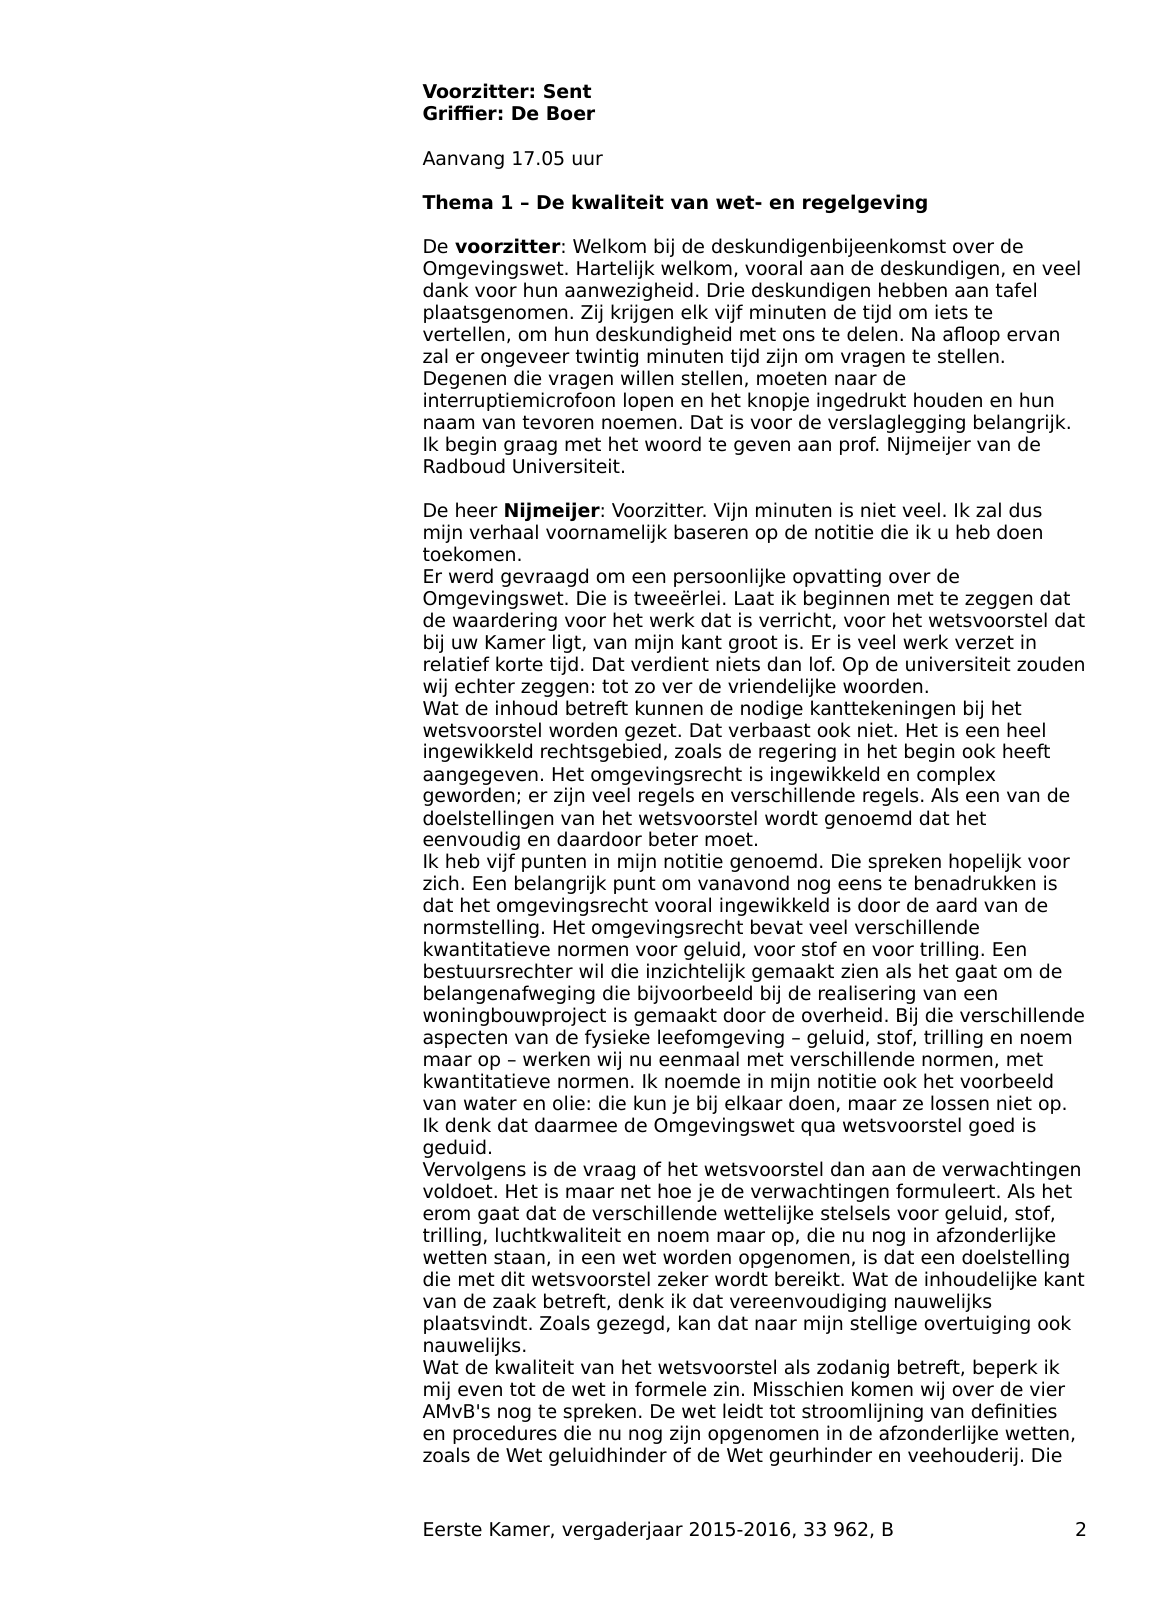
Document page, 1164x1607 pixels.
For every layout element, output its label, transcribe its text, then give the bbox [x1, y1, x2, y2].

text De heer Nijmeijer: Voorzitter. Vijn minuten is niet veel. Ik zal dus mijn verhaal voornamelijk baseren op de notitie die ik u heb doen toekomen. [422, 500, 1087, 566]
text Er werd gevraagd om een persoonlijke opvatting over de Omgevingswet. Die is tweeërlei. Laat ik beginnen met te zeggen dat de waardering voor het werk dat is verricht, voor het wetsvoorstel dat bij uw Kamer ligt, van mijn kant groot is. Er is veel werk verzet in relatief korte tijd. Dat verdient niets dan lof. Op de universiteit zouden wij echter zeggen: tot zo ver de vriendelijke woorden. [422, 566, 1087, 697]
text Voorzitter: Sent [422, 81, 1087, 103]
text De voorzitter: Welkom bij de deskundigenbijeenkomst over de Omgevingswet. Hartelijk welkom, vooral aan de deskundigen, en veel dank voor hun aanwezigheid. Drie deskundigen hebben aan tafel plaatsgenomen. Zij krijgen elk vijf minuten de tijd om iets te vertellen, om hun deskundigheid met ons te delen. Na afloop ervan zal er ongeveer twintig minuten tijd zijn om vragen te stellen. Degenen die vragen willen stellen, moeten naar de interruptiemicrofoon lopen en het knopje ingedrukt houden en hun naam van tevoren noemen. Dat is voor de verslaglegging belangrijk. [422, 236, 1087, 433]
text Vervolgens is de vraag of het wetsvoorstel dan aan de verwachtingen voldoet. Het is maar net hoe je de verwachtingen formuleert. Als het erom gaat dat de verschillende wettelijke stelsels voor geluid, stof, trilling, luchtkwaliteit en noem maar op, die nu nog in afzonderlijke wetten staan, in een wet worden opgenomen, is dat een doelstelling die met dit wetsvoorstel zeker wordt bereikt. Wat de inhoudelijke kant van de zaak betreft, denk ik dat vereenvoudiging nauwelijks plaatsvindt. Zoals gezegd, kan dat naar mijn stellige overtuiging ook nauwelijks. [422, 1159, 1087, 1357]
subtitle Thema 1 – De kwaliteit van wet- en regelgeving [422, 192, 1087, 213]
text Griffier: De Boer [422, 103, 1087, 125]
text Ik begin graag met het woord te geven aan prof. Nijmeijer van de Radboud Universiteit. [422, 433, 1087, 477]
text Ik heb vijf punten in mijn notitie genoemd. Die spreken hopelijk voor zich. Een belangrijk punt om vanavond nog eens te benadrukken is dat het omgevingsrecht vooral ingewikkeld is door de aard van de normstelling. Het omgevingsrecht bevat veel verschillende kwantitatieve normen voor geluid, voor stof en voor trilling. Een bestuursrechter wil die inzichtelijk gemaakt zien als het gaat om de belangenafweging die bijvoorbeeld bij de realisering van een woningbouwproject is gemaakt door de overheid. Bij die verschillende aspecten van de fysieke leefomgeving – geluid, stof, trilling en noem maar op – werken wij nu eenmaal met verschillende normen, met kwantitatieve normen. Ik noemde in mijn notitie ook het voorbeeld van water en olie: die kun je bij elkaar doen, maar ze lossen niet op. Ik denk dat daarmee de Omgevingswet qua wetsvoorstel goed is geduid. [422, 851, 1087, 1159]
text Aanvang 17.05 uur [422, 147, 1087, 169]
text Wat de kwaliteit van het wetsvoorstel als zodanig betreft, beperk ik mij even tot de wet in formele zin. Misschien komen wij over de vier AMvB's nog te spreken. De wet leidt tot stroomlijning van definities en procedures die nu nog zijn opgenomen in de afzonderlijke wetten, zoals de Wet geluidhinder of de Wet geurhinder en veehouderij. Die [422, 1357, 1087, 1467]
text Wat de inhoud betreft kunnen de nodige kanttekeningen bij het wetsvoorstel worden gezet. Dat verbaast ook niet. Het is een heel ingewikkeld rechtsgebied, zoals de regering in het begin ook heeft aangegeven. Het omgevingsrecht is ingewikkeld en complex geworden; er zijn veel regels en verschillende regels. Als een van de doelstellingen van het wetsvoorstel wordt genoemd dat het eenvoudig en daardoor beter moet. [422, 697, 1087, 851]
